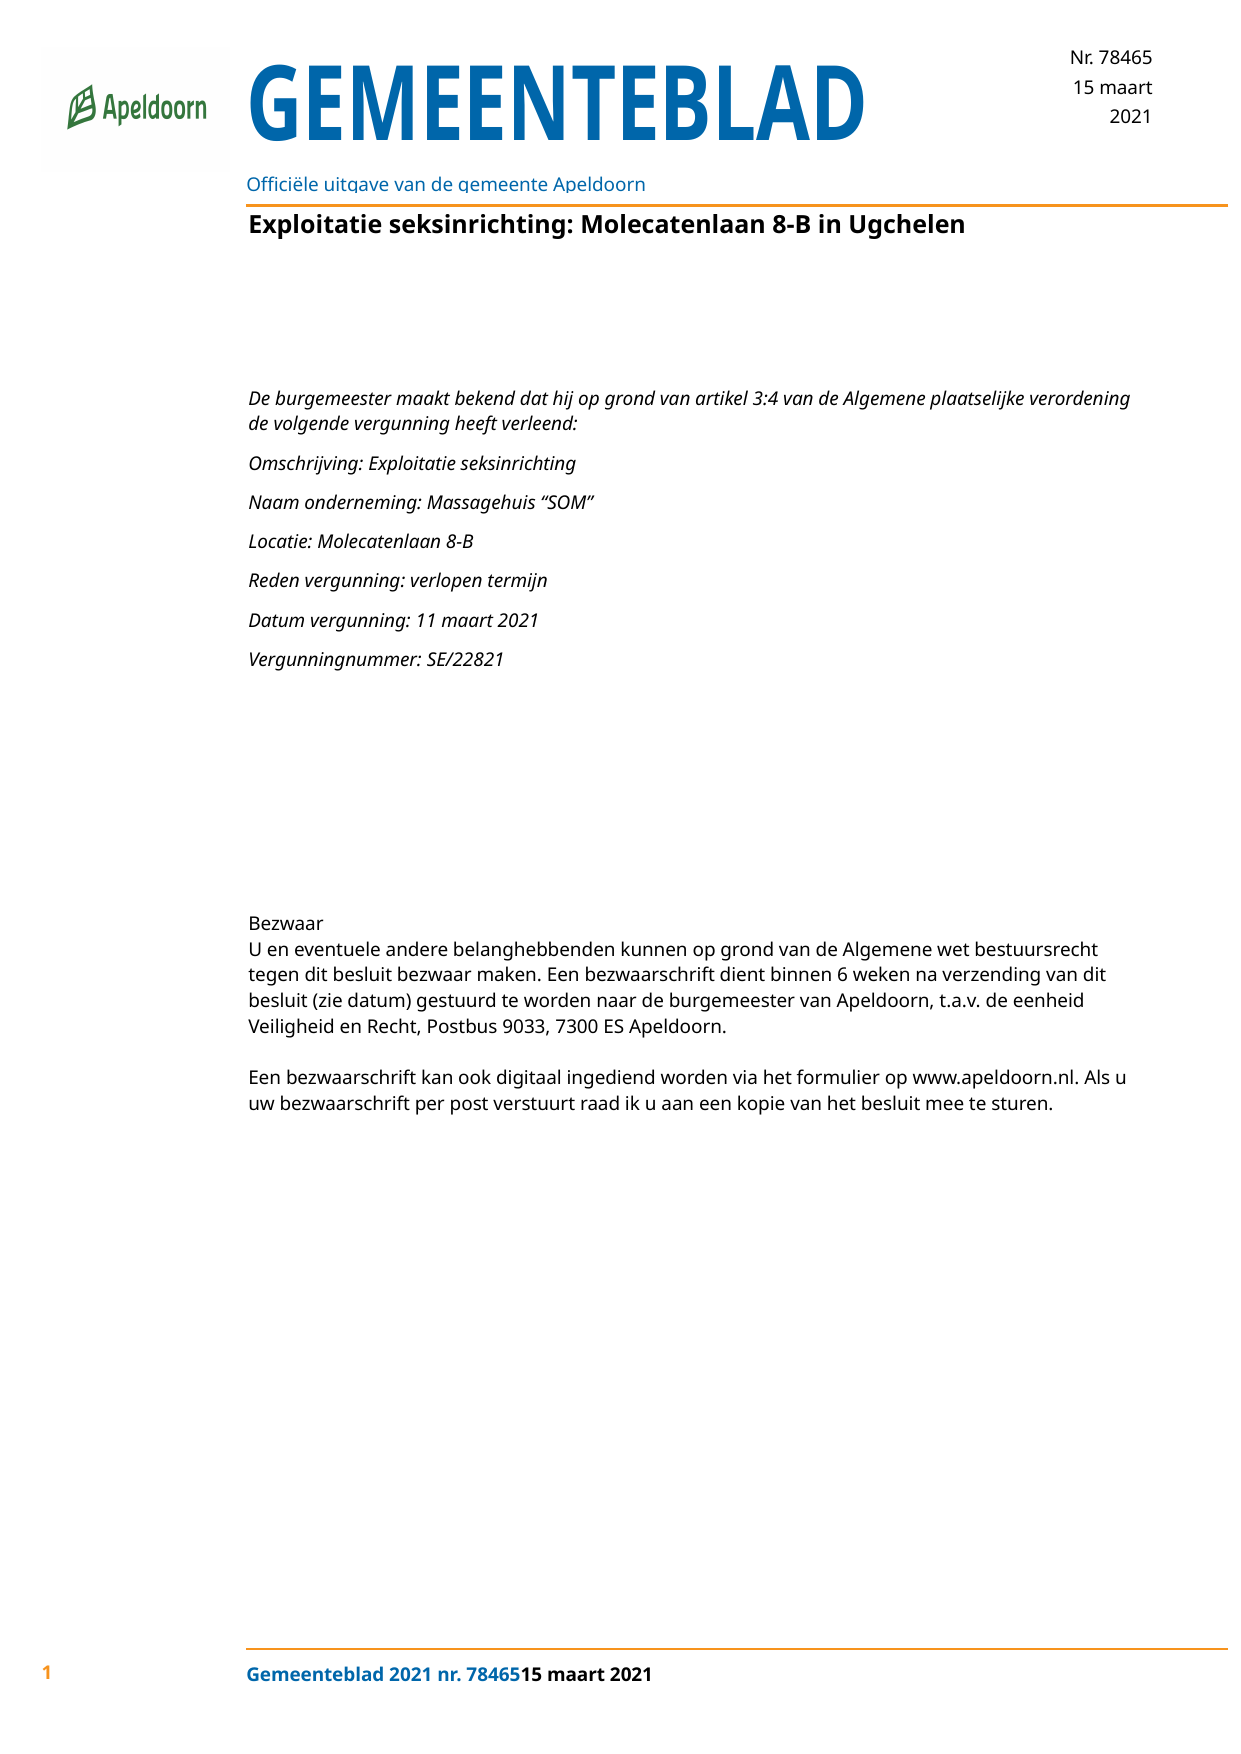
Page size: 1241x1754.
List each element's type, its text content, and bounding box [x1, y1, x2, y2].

text Datum vergunning: 11 maart 2021 [248, 607, 1152, 632]
text Locatie: Molecatenlaan 8-B [248, 528, 1152, 554]
text Vergunningnummer: SE/22821 [248, 646, 1152, 672]
text Bezwaar [248, 910, 1152, 936]
text Reden vergunning: verlopen termijn [248, 567, 1152, 593]
text Naam onderneming: Massagehuis “SOM” [248, 489, 1152, 515]
text Een bezwaarschrift kan ook digitaal ingediend worden via het formulier op www.apeldoorn.nl. Als u uw bezwaarschrift per post verstuurt raad ik u aan een kopie van het besluit mee te sturen. [248, 1064, 1152, 1116]
text Exploitatie seksinrichting: Molecatenlaan 8-B in Ugchelen [248, 207, 1152, 241]
text U en eventuele andere belanghebbenden kunnen op grond van de Algemene wet bestuursrecht tegen dit besluit bezwaar maken. Een bezwaarschrift dient binnen 6 weken na verzending van dit besluit (zie datum) gestuurd te worden naar de burgemeester van Apeldoorn, t.a.v. de eenheid Veiligheid en Recht, Postbus 9033, 7300 ES Apeldoorn. [248, 936, 1152, 1039]
text Omschrijving: Exploitatie seksinrichting [248, 450, 1152, 475]
picture [41, 47, 231, 172]
text De burgemeester maakt bekend dat hij op grond van artikel 3:4 van de Algemene plaatselijke verordening de volgende vergunning heeft verleend: [248, 385, 1152, 436]
